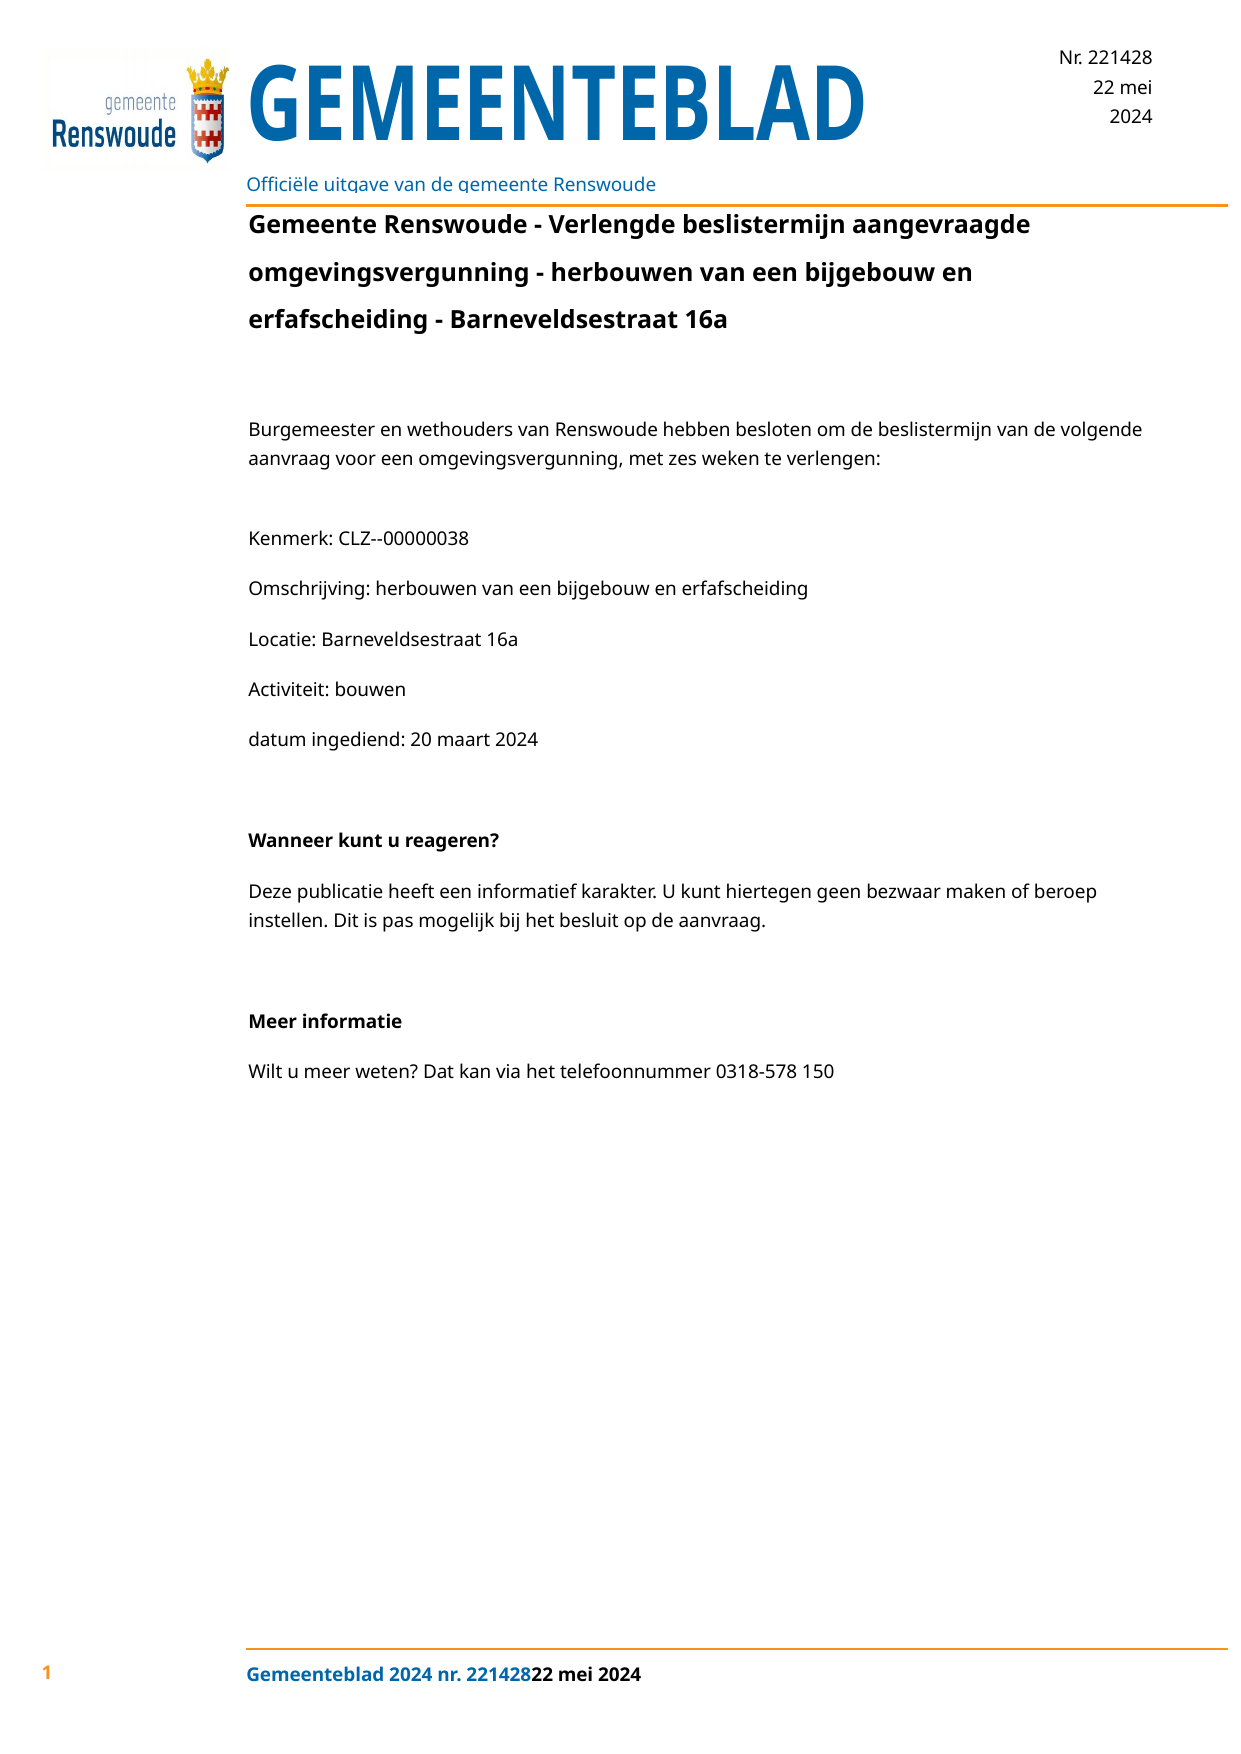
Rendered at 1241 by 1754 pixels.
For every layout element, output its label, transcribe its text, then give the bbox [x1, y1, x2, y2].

text Locatie: Barneveldsestraat 16a [248, 626, 1152, 652]
picture [41, 47, 231, 172]
text Deze publicatie heeft een informatief karakter. U kunt hiertegen geen bezwaar maken of beroep instellen. Dit is pas mogelijk bij het besluit op de aanvraag. [248, 878, 1152, 933]
text Kenmerk: CLZ--00000038 [248, 525, 1152, 551]
text Gemeente Renswoude - Verlengde beslistermijn aangevraagde omgevingsvergunning - herbouwen van een bijgebouw en erfafscheiding - Barneveldsestraat 16a [248, 207, 1152, 336]
text Activiteit: bouwen [248, 676, 1152, 702]
text datum ingediend: 20 maart 2024 [248, 727, 1152, 752]
table_header Burgemeester en wethouders van Renswoude hebben besloten om de beslistermijn van de volgende aanvraag voor een omgevingsvergunning, met zes weken te verlengen: [248, 416, 1152, 471]
text Omschrijving: herbouwen van een bijgebouw en erfafscheiding [248, 575, 1152, 601]
text Meer informatie [248, 1008, 1152, 1034]
text Wilt u meer weten? Dat kan via het telefoonnummer 0318-578 150 [248, 1059, 1152, 1084]
text Wanneer kunt u reageren? [248, 827, 1152, 853]
